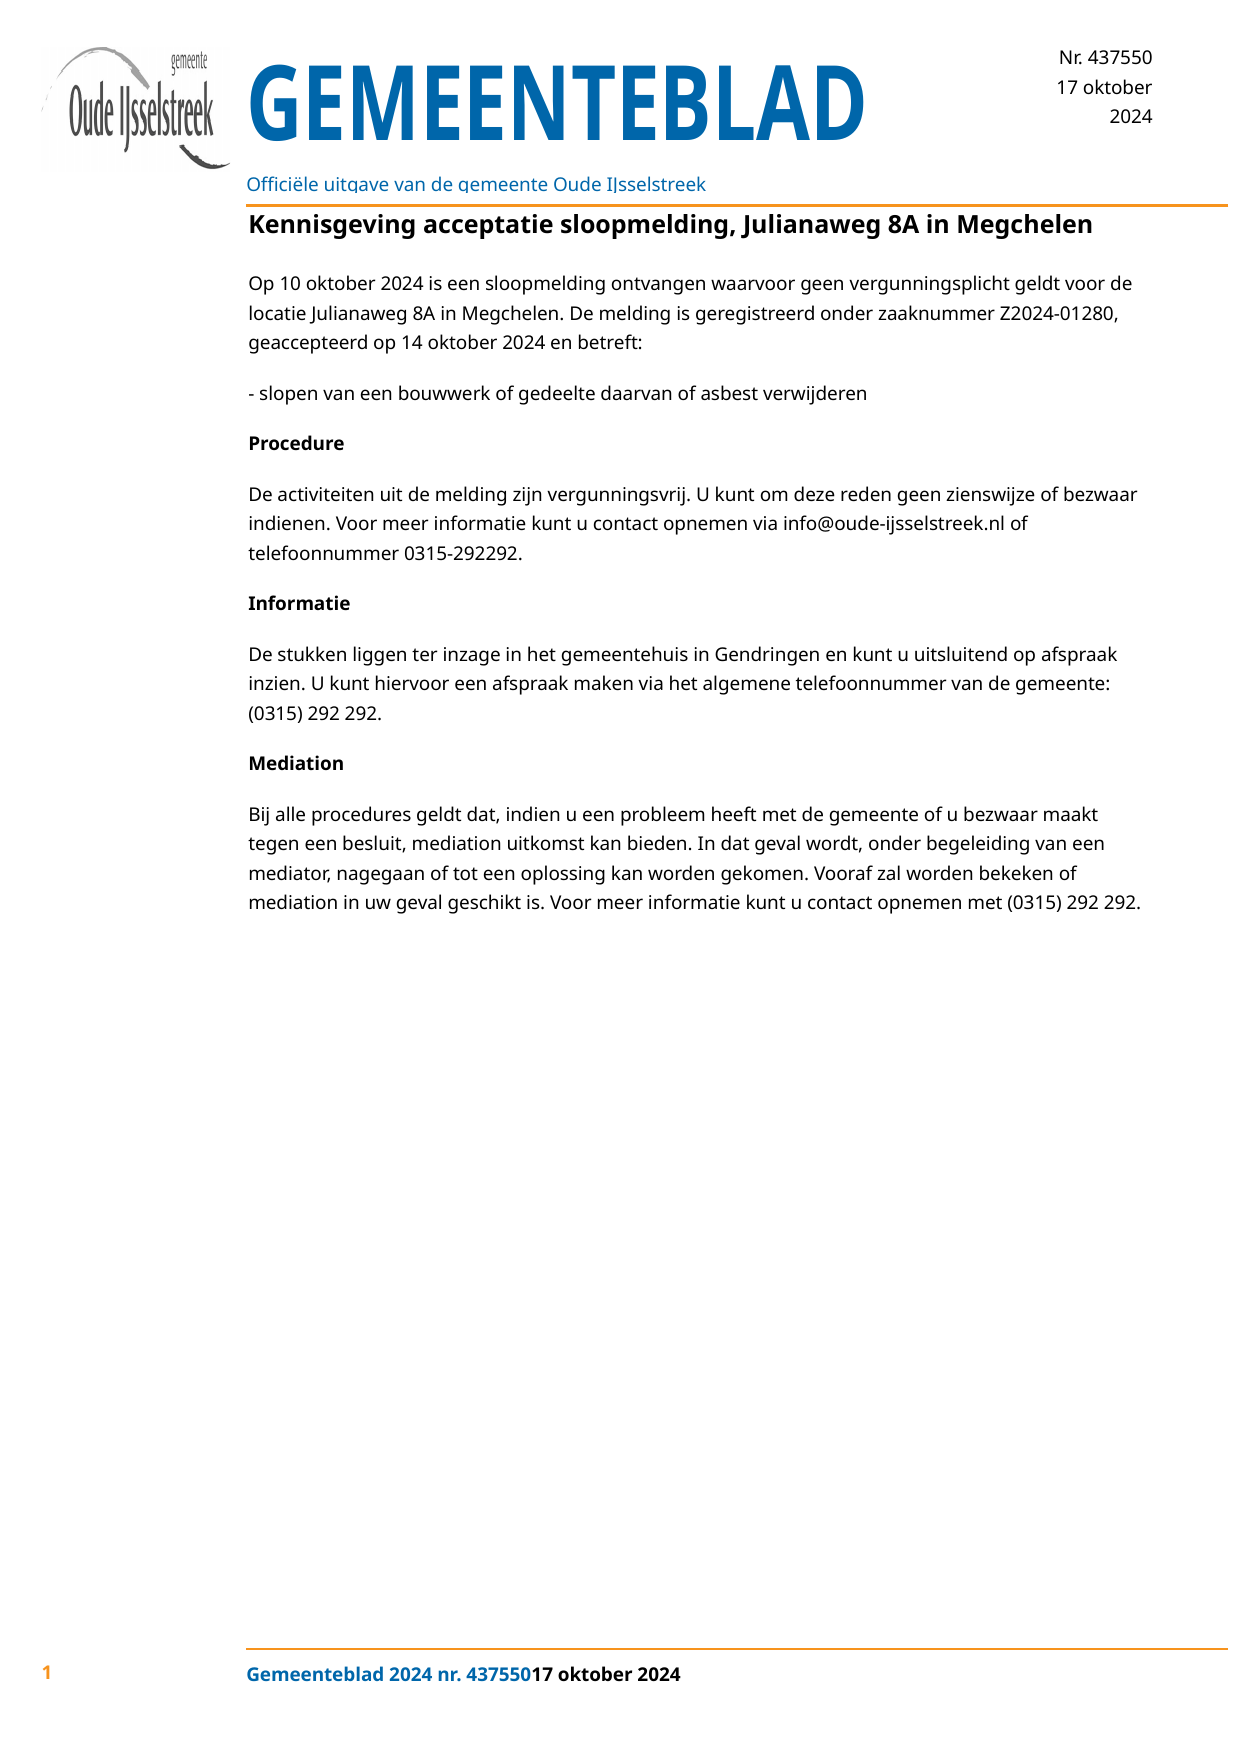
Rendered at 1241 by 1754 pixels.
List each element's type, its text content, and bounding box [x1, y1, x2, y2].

text Bij alle procedures geldt dat, indien u een probleem heeft met de gemeente of u bezwaar maakt tegen een besluit, mediation uitkomst kan bieden. In dat geval wordt, onder begeleiding van een mediator, nagegaan of tot een oplossing kan worden gekomen. Vooraf zal worden bekeken of mediation in uw geval geschikt is. Voor meer informatie kunt u contact opnemen met (0315) 292 292. [248, 801, 1152, 915]
text Kennisgeving acceptatie sloopmelding, Julianaweg 8A in Megchelen [248, 207, 1152, 241]
text Informatie [248, 590, 1152, 616]
text De activiteiten uit de melding zijn vergunningsvrij. U kunt om deze reden geen zienswijze of bezwaar indienen. Voor meer informatie kunt u contact opnemen via info@oude-ijsselstreek.nl of telefoonnummer 0315-292292. [248, 481, 1152, 566]
text Procedure [248, 430, 1152, 456]
text De stukken liggen ter inzage in het gemeentehuis in Gendringen en kunt u uitsluitend op afspraak inzien. U kunt hiervoor een afspraak maken via het algemene telefoonnummer van de gemeente: (0315) 292 292. [248, 641, 1152, 726]
text Mediation [248, 750, 1152, 776]
text Op 10 oktober 2024 is een sloopmelding ontvangen waarvoor geen vergunningsplicht geldt voor de locatie Julianaweg 8A in Megchelen. De melding is geregistreerd onder zaaknummer Z2024-01280, geaccepteerd op 14 oktober 2024 en betreft: [248, 270, 1152, 355]
text - slopen van een bouwwerk of gedeelte daarvan of asbest verwijderen [248, 380, 1152, 406]
picture [41, 47, 231, 172]
